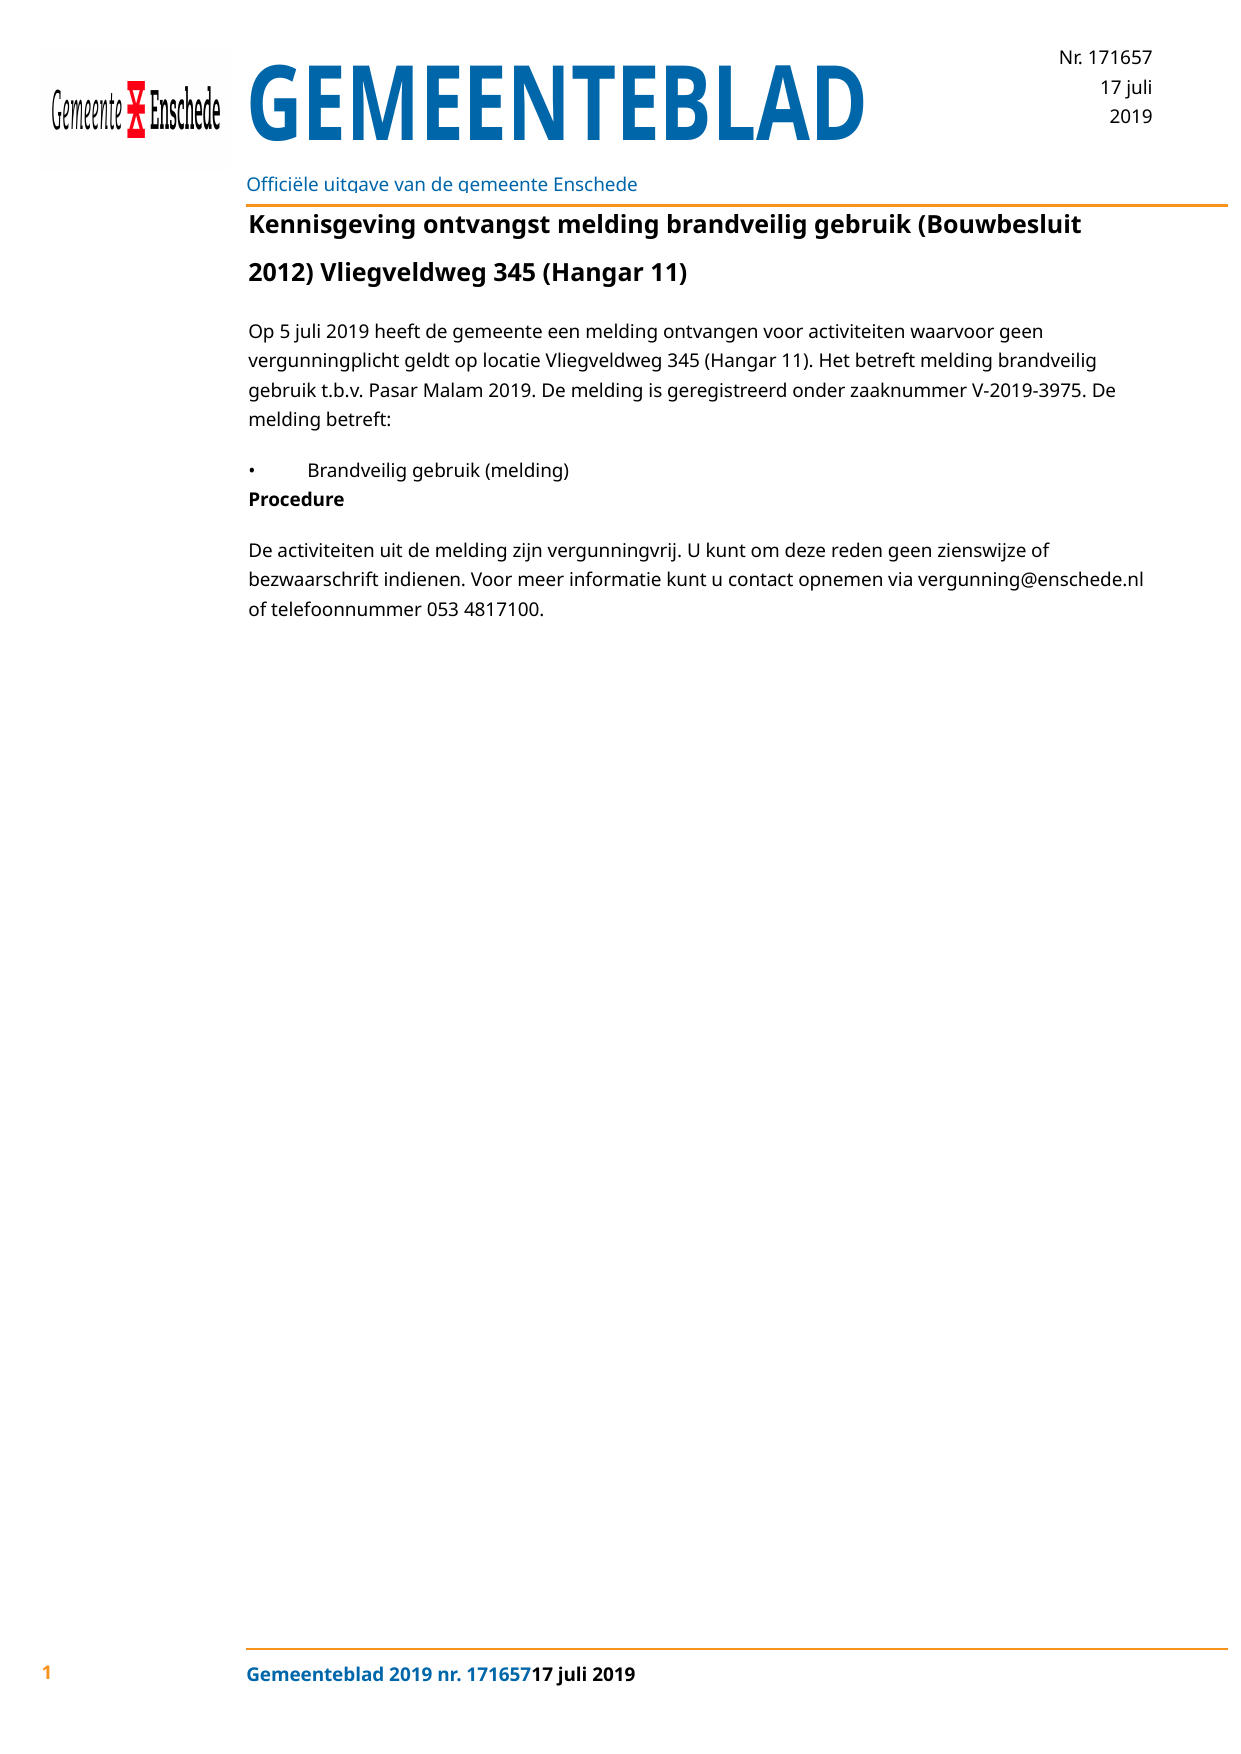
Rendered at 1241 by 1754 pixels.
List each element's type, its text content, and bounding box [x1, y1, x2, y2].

text Kennisgeving ontvangst melding brandveilig gebruik (Bouwbesluit 2012) Vliegveldweg 345 (Hangar 11) [248, 207, 1152, 288]
text De activiteiten uit de melding zijn vergunningvrij. U kunt om deze reden geen zienswijze of bezwaarschrift indienen. Voor meer informatie kunt u contact opnemen via vergunning@enschede.nl of telefoonnummer 053 4817100. [248, 537, 1152, 622]
text Procedure [248, 487, 1152, 512]
text Op 5 juli 2019 heeft de gemeente een melding ontvangen voor activiteiten waarvoor geen vergunningplicht geldt op locatie Vliegveldweg 345 (Hangar 11). Het betreft melding brandveilig gebruik t.b.v. Pasar Malam 2019. De melding is geregistreerd onder zaaknummer V-2019-3975. De melding betreft: [248, 318, 1152, 432]
list Brandveilig gebruik (melding) [248, 457, 1152, 483]
picture [41, 47, 231, 172]
